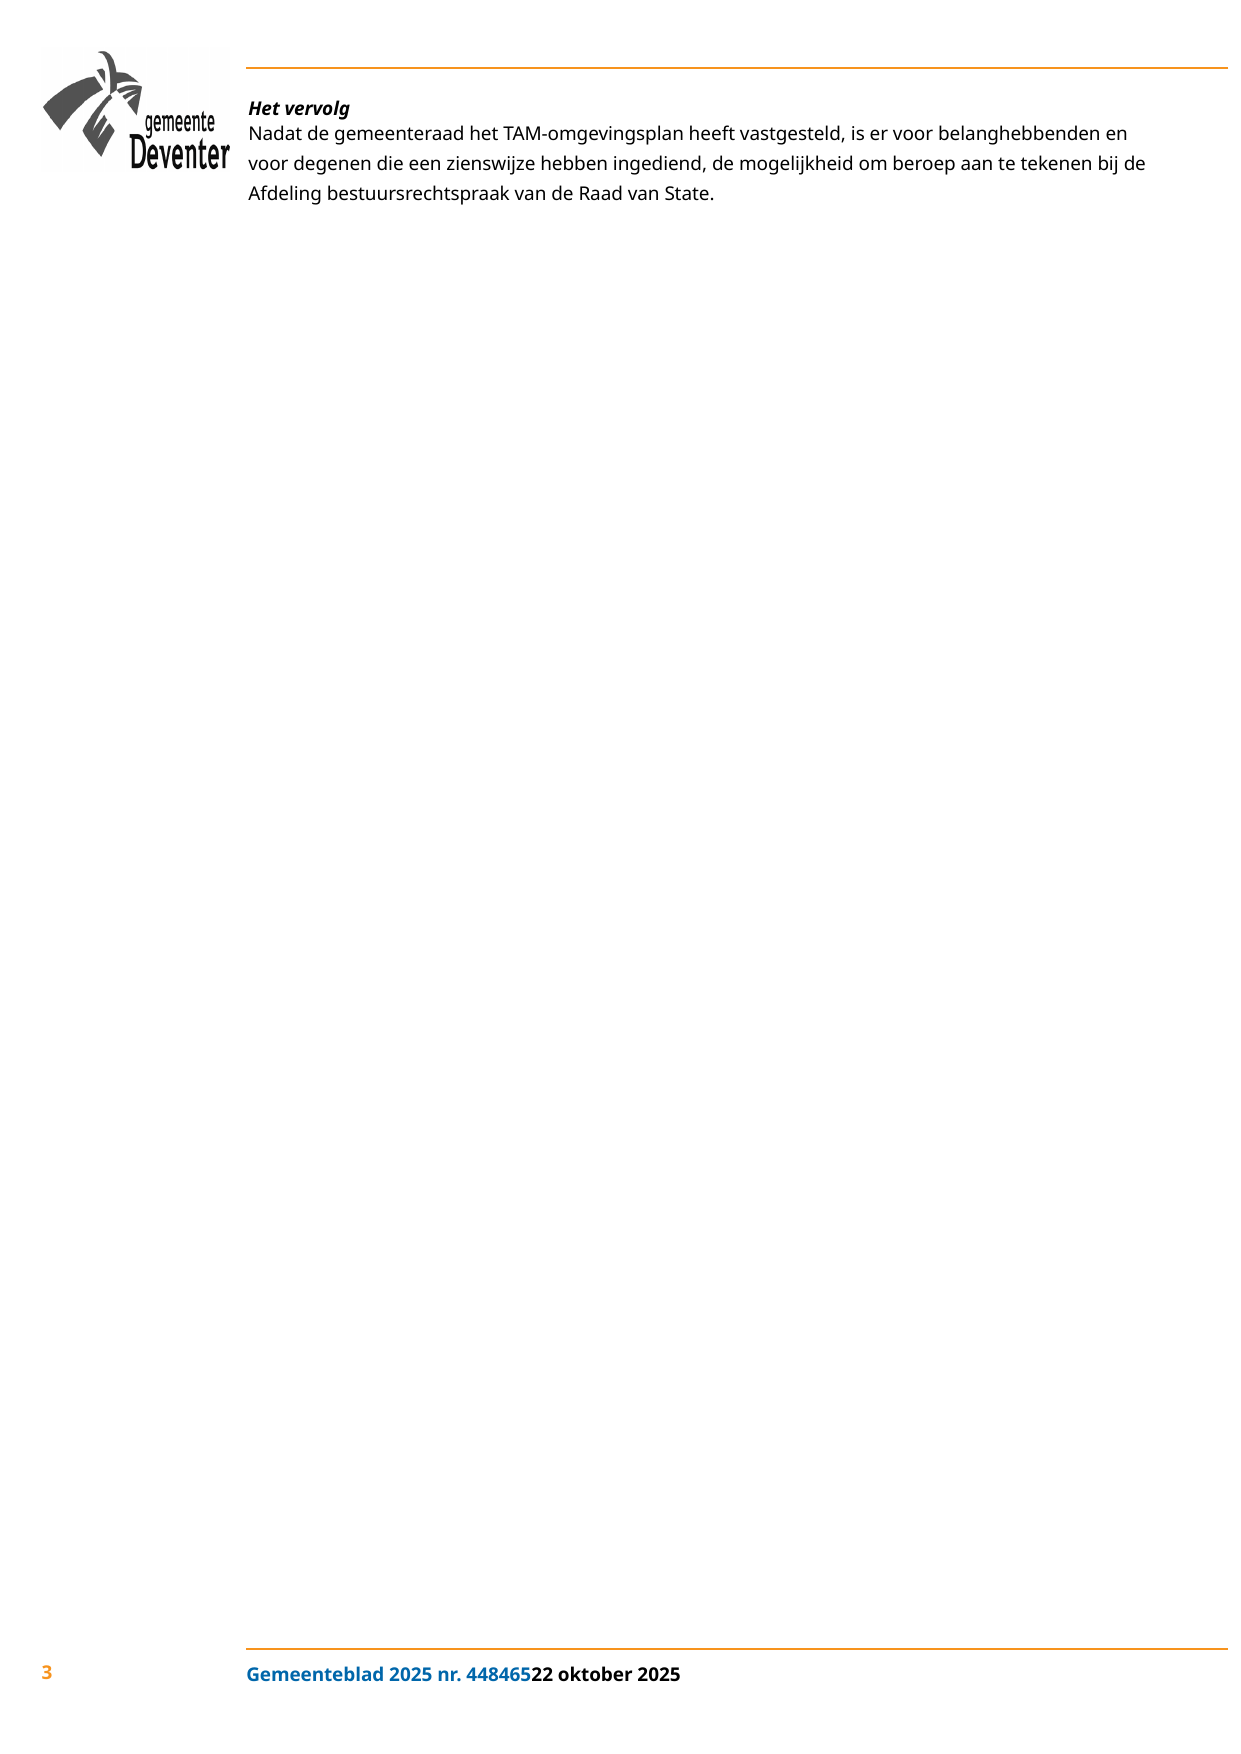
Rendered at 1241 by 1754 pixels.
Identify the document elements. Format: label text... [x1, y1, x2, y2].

text Het vervolg [248, 95, 1152, 121]
picture [41, 47, 231, 172]
text Nadat de gemeenteraad het TAM-omgevingsplan heeft vastgesteld, is er voor belanghebbenden en voor degenen die een zienswijze hebben ingediend, de mogelijkheid om beroep aan te tekenen bij de Afdeling bestuursrechtspraak van de Raad van State. [248, 121, 1152, 205]
